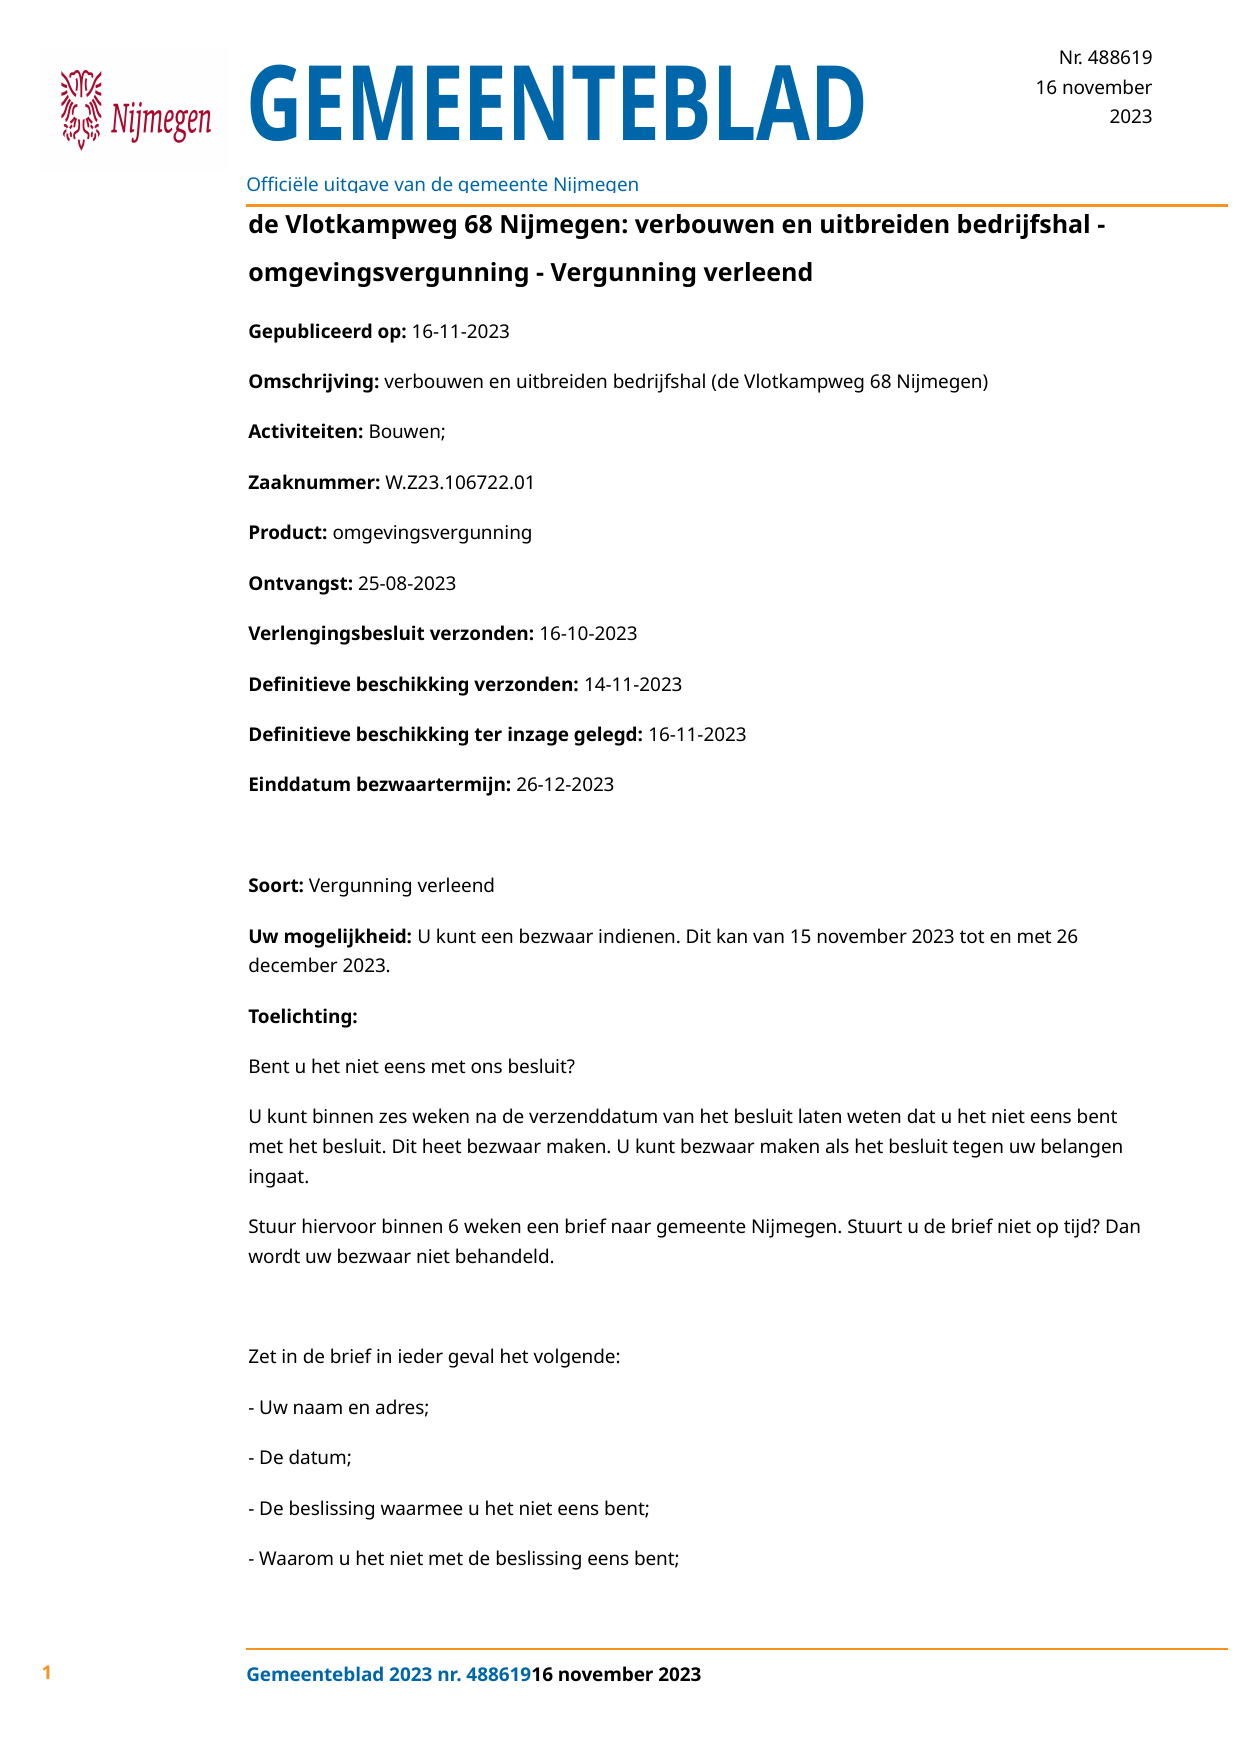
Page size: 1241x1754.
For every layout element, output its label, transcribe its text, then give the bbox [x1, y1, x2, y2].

text Soort: Vergunning verleend [248, 872, 1152, 898]
text de Vlotkampweg 68 Nijmegen: verbouwen en uitbreiden bedrijfshal - omgevingsvergunning - Vergunning verleend [248, 207, 1152, 288]
text Bent u het niet eens met ons besluit? [248, 1053, 1152, 1079]
text Zet in de brief in ieder geval het volgende: [248, 1344, 1152, 1369]
text Toelichting: [248, 1003, 1152, 1029]
text Verlengingsbesluit verzonden: 16-10-2023 [248, 620, 1152, 646]
text Gepubliceerd op: 16-11-2023 [248, 318, 1152, 344]
picture [41, 47, 231, 172]
text - De datum; [248, 1444, 1152, 1470]
text - Waarom u het niet met de beslissing eens bent; [248, 1545, 1152, 1571]
text U kunt binnen zes weken na de verzenddatum van het besluit laten weten dat u het niet eens bent met het besluit. Dit heet bezwaar maken. U kunt bezwaar maken als het besluit tegen uw belangen ingaat. [248, 1104, 1152, 1189]
text Product: omgevingsvergunning [248, 519, 1152, 545]
text Activiteiten: Bouwen; [248, 419, 1152, 444]
text - Uw naam en adres; [248, 1394, 1152, 1420]
text Definitieve beschikking verzonden: 14-11-2023 [248, 671, 1152, 697]
text - De beslissing waarmee u het niet eens bent; [248, 1495, 1152, 1521]
text Omschrijving: verbouwen en uitbreiden bedrijfshal (de Vlotkampweg 68 Nijmegen) [248, 368, 1152, 394]
text Einddatum bezwaartermijn: 26-12-2023 [248, 772, 1152, 797]
text Definitieve beschikking ter inzage gelegd: 16-11-2023 [248, 721, 1152, 747]
text Uw mogelijkheid: U kunt een bezwaar indienen. Dit kan van 15 november 2023 tot en met 26 december 2023. [248, 923, 1152, 978]
text Zaaknummer: W.Z23.106722.01 [248, 469, 1152, 495]
text Ontvangst: 25-08-2023 [248, 570, 1152, 596]
text Stuur hiervoor binnen 6 weken een brief naar gemeente Nijmegen. Stuurt u de brief niet op tijd? Dan wordt uw bezwaar niet behandeld. [248, 1213, 1152, 1269]
